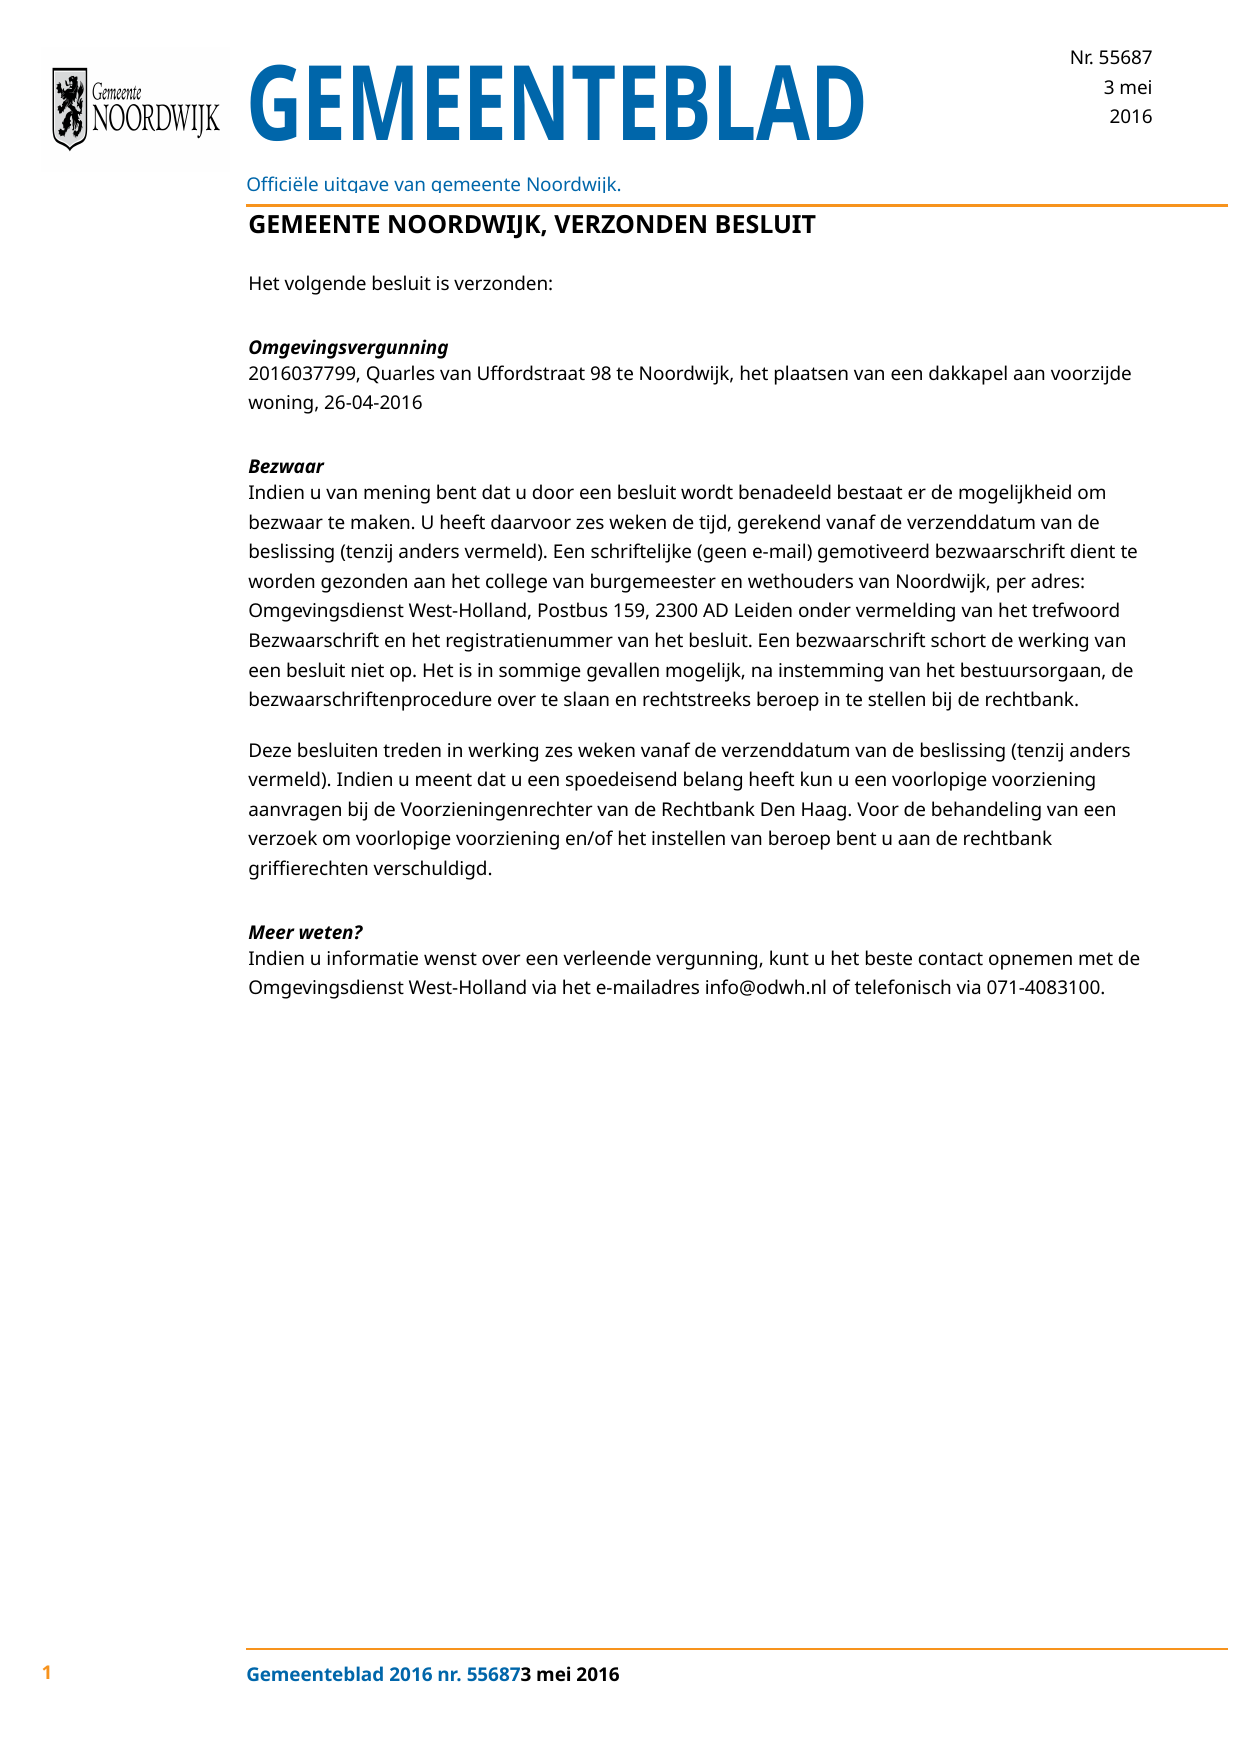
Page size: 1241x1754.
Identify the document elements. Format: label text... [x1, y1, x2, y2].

text 2016037799, Quarles van Uffordstraat 98 te Noordwijk, het plaatsen van een dakkapel aan voorzijde woning, 26-04-2016 [248, 360, 1152, 415]
text Omgevingsvergunning [248, 334, 1152, 360]
text Indien u informatie wenst over een verleende vergunning, kunt u het beste contact opnemen met de Omgevingsdienst West-Holland via het e-mailadres info@odwh.nl of telefonisch via 071-4083100. [248, 945, 1152, 1000]
picture [41, 47, 231, 172]
text Bezwaar [248, 453, 1152, 479]
text Deze besluiten treden in werking zes weken vanaf de verzenddatum van de beslissing (tenzij anders vermeld). Indien u meent dat u een spoedeisend belang heeft kun u een voorlopige voorziening aanvragen bij de Voorzieningenrechter van de Rechtbank Den Haag. Voor de behandeling van een verzoek om voorlopige voorziening en/of het instellen van beroep bent u aan de rechtbank griffierechten verschuldigd. [248, 737, 1152, 881]
text Meer weten? [248, 919, 1152, 945]
text Het volgende besluit is verzonden: [248, 270, 1152, 296]
text Indien u van mening bent dat u door een besluit wordt benadeeld bestaat er de mogelijkheid om bezwaar te maken. U heeft daarvoor zes weken de tijd, gerekend vanaf de verzenddatum van de beslissing (tenzij anders vermeld). Een schriftelijke (geen e-mail) gemotiveerd bezwaarschrift dient te worden gezonden aan het college van burgemeester en wethouders van Noordwijk, per adres: Omgevingsdienst West-Holland, Postbus 159, 2300 AD Leiden onder vermelding van het trefwoord Bezwaarschrift en het registratienummer van het besluit. Een bezwaarschrift schort de werking van een besluit niet op. Het is in sommige gevallen mogelijk, na instemming van het bestuursorgaan, de bezwaarschriftenprocedure over te slaan en rechtstreeks beroep in te stellen bij de rechtbank. [248, 479, 1152, 712]
text GEMEENTE NOORDWIJK, VERZONDEN BESLUIT [248, 207, 1152, 241]
